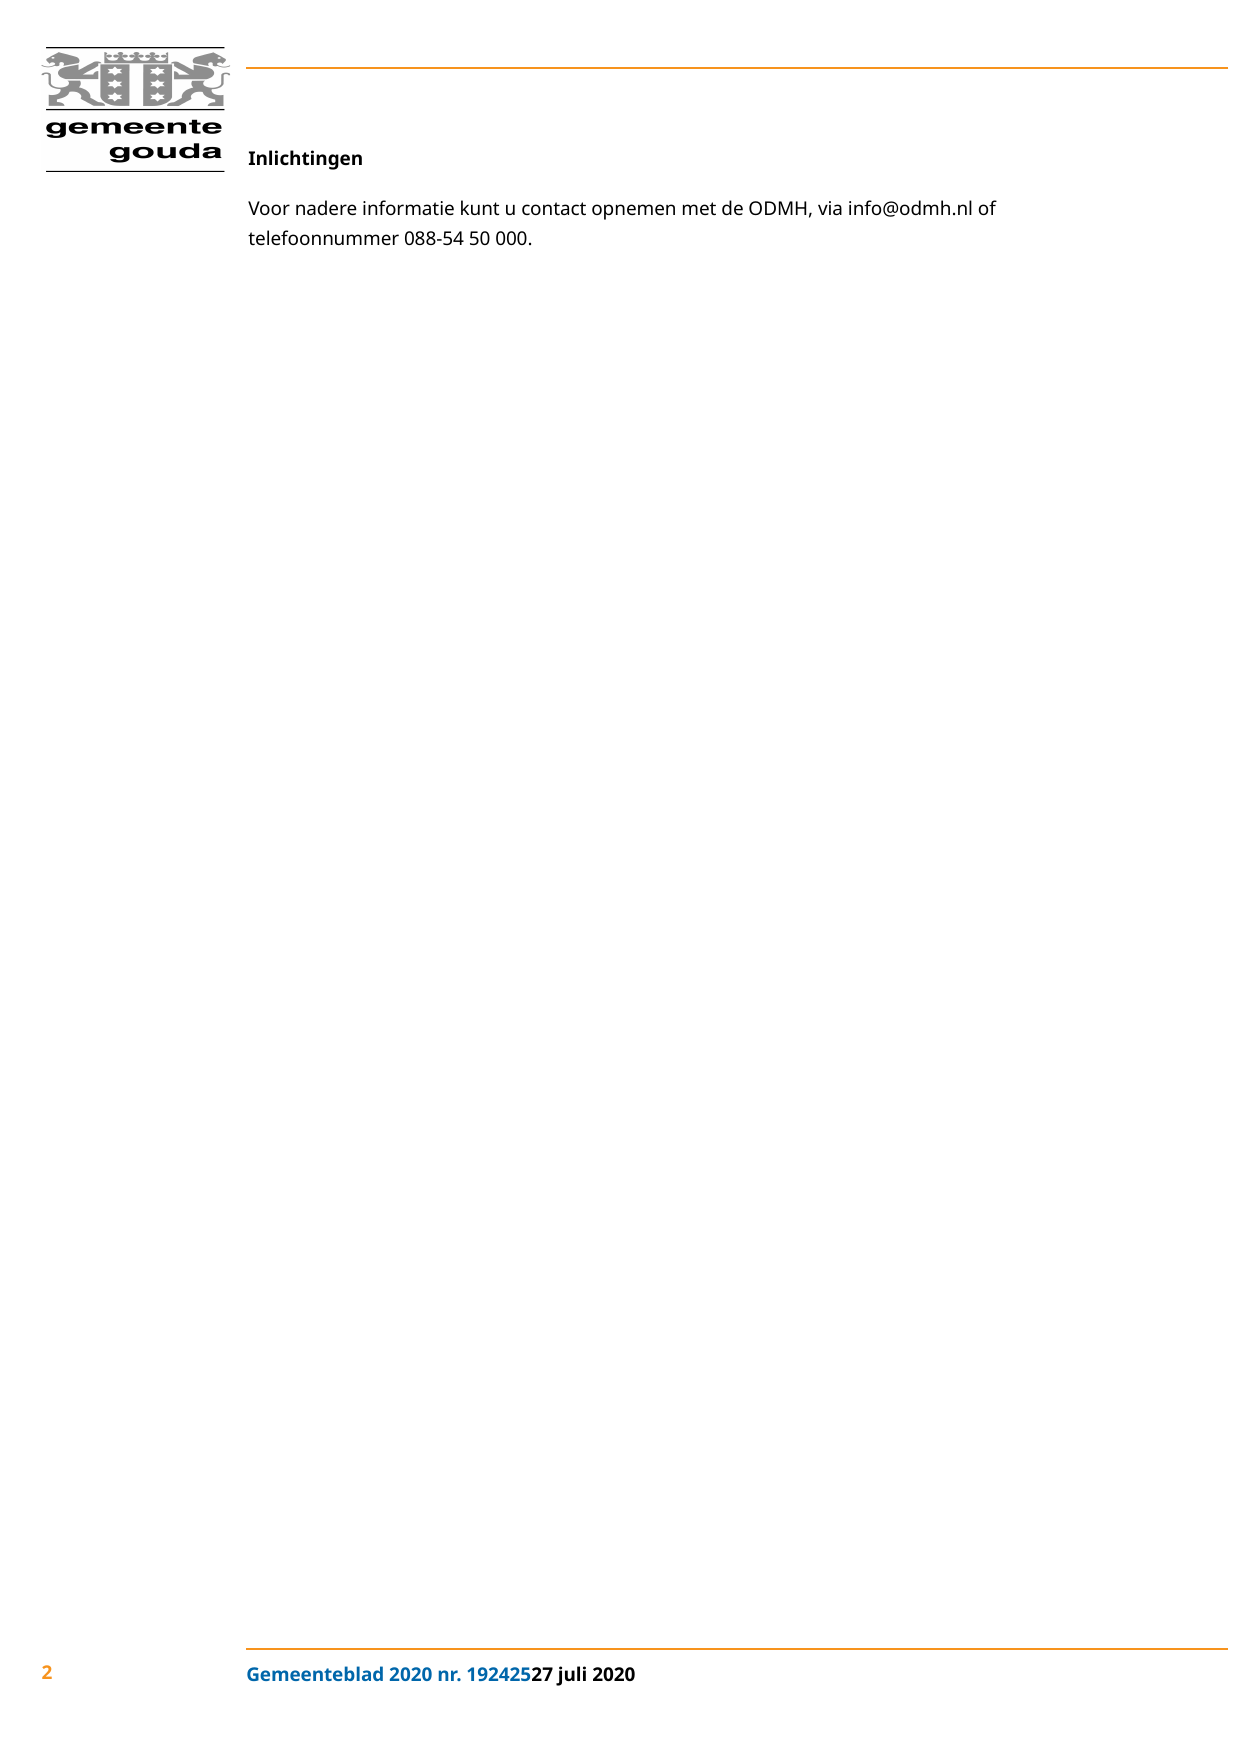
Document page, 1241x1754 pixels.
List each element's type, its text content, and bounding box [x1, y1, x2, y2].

text Inlichtingen [248, 145, 1152, 171]
text Voor nadere informatie kunt u contact opnemen met de ODMH, via info@odmh.nl of telefoonnummer 088-54 50 000. [248, 196, 1152, 251]
picture [41, 47, 231, 172]
